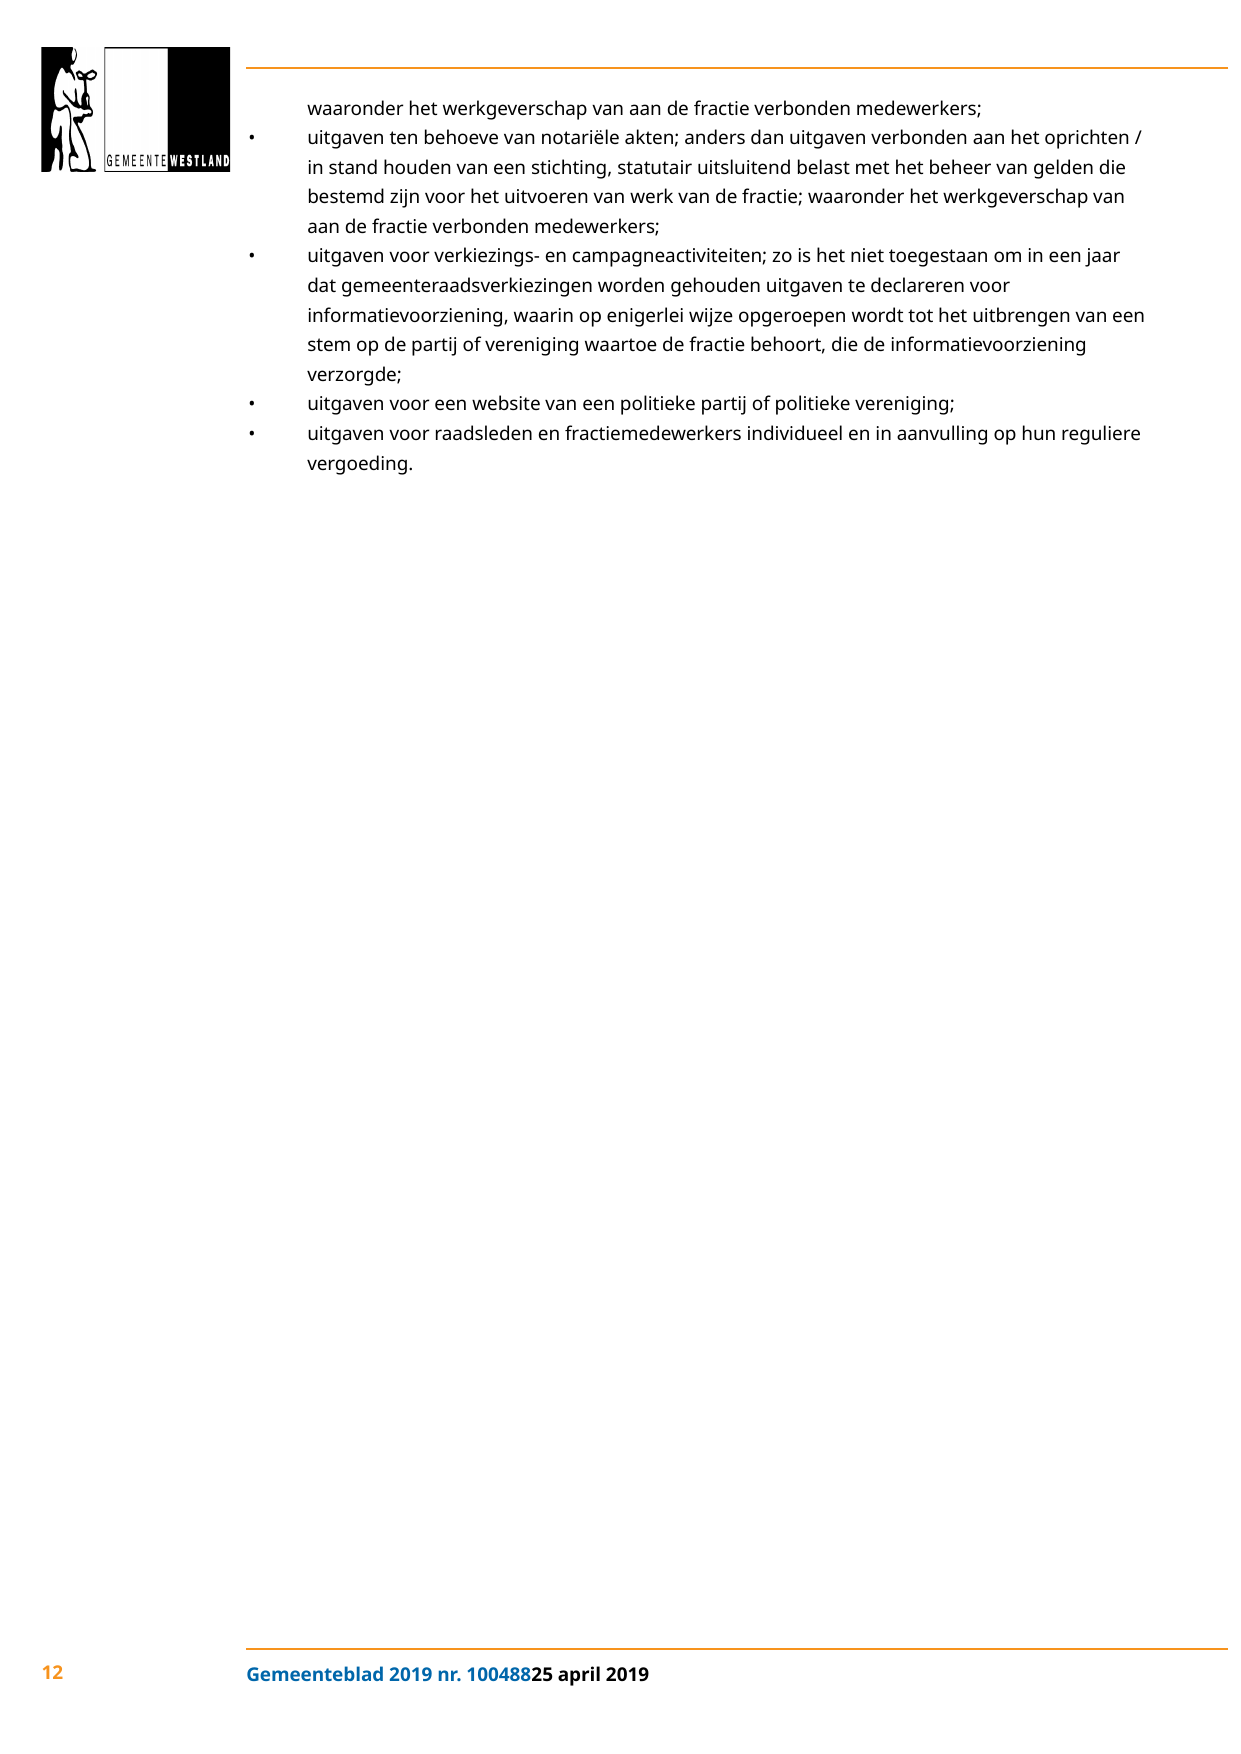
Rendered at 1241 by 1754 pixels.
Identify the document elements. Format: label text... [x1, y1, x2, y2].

picture [41, 47, 231, 172]
list uitgaven voor raadsleden en fractiemedewerkers individueel en in aanvulling op hun reguliere vergoeding. [248, 420, 1152, 476]
list uitgaven voor verkiezings- en campagneactiviteiten; zo is het niet toegestaan om in een jaar dat gemeenteraadsverkiezingen worden gehouden uitgaven te declareren voor informatievoorziening, waarin op enigerlei wijze opgeroepen wordt tot het uitbrengen van een stem op de partij of vereniging waartoe de fractie behoort, die de informatievoorziening verzorgde; [248, 243, 1152, 387]
list uitgaven ten behoeve van notariële akten; anders dan uitgaven verbonden aan het oprichten / in stand houden van een stichting, statutair uitsluitend belast met het beheer van gelden die bestemd zijn voor het uitvoeren van werk van de fractie; waaronder het werkgeverschap van aan de fractie verbonden medewerkers; [248, 124, 1152, 239]
list uitgaven voor een website van een politieke partij of politieke vereniging; [248, 391, 1152, 416]
list waaronder het werkgeverschap van aan de fractie verbonden medewerkers; [248, 95, 1152, 121]
